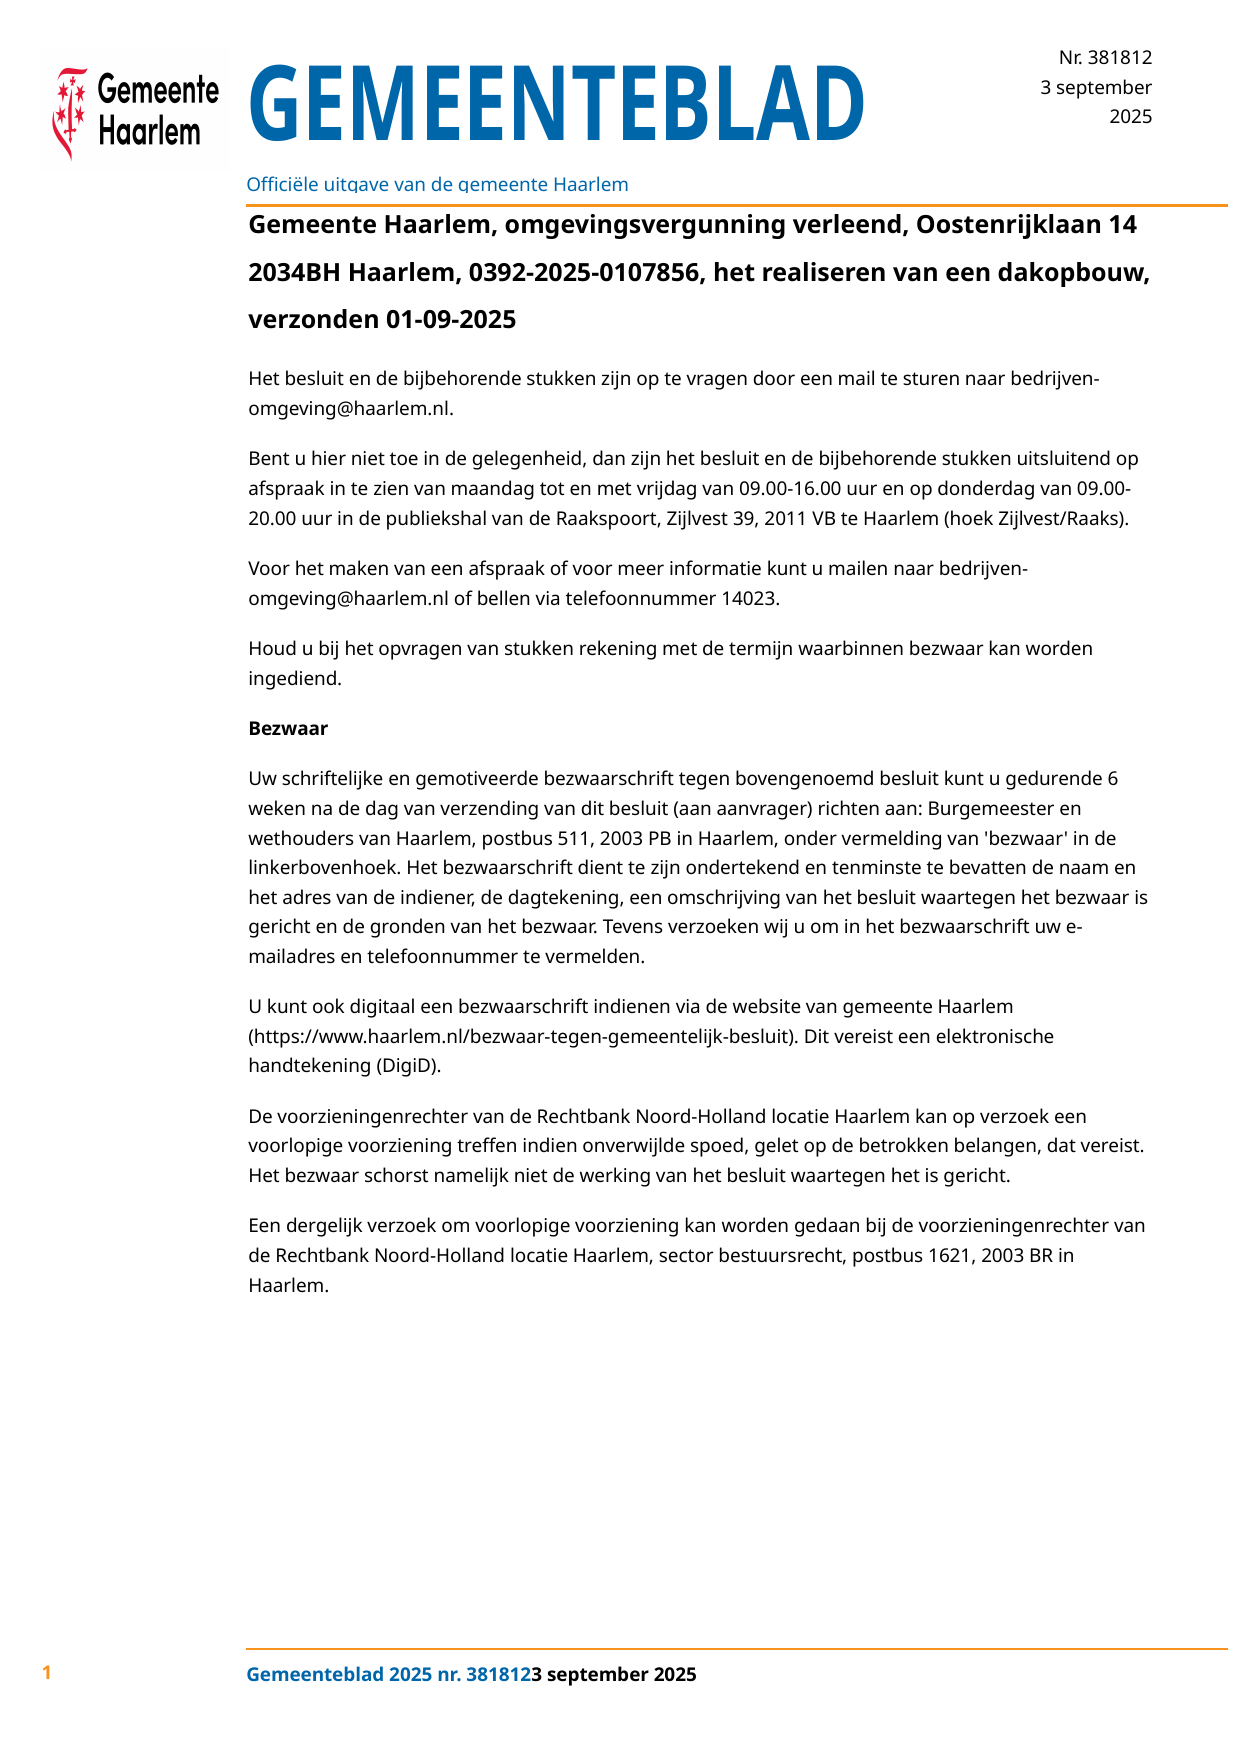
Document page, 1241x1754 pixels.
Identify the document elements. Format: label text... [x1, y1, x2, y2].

text Uw schriftelijke en gemotiveerde bezwaarschrift tegen bovengenoemd besluit kunt u gedurende 6 weken na de dag van verzending van dit besluit (aan aanvrager) richten aan: Burgemeester en wethouders van Haarlem, postbus 511, 2003 PB in Haarlem, onder vermelding van 'bezwaar' in de linkerbovenhoek. Het bezwaarschrift dient te zijn ondertekend en tenminste te bevatten de naam en het adres van de indiener, de dagtekening, een omschrijving van het besluit waartegen het bezwaar is gericht en de gronden van het bezwaar. Tevens verzoeken wij u om in het bezwaarschrift uw e-mailadres en telefoonnummer te vermelden. [248, 766, 1152, 969]
text Het besluit en de bijbehorende stukken zijn op te vragen door een mail te sturen naar bedrijven-omgeving@haarlem.nl. [248, 366, 1152, 421]
text Bezwaar [248, 715, 1152, 741]
text Bent u hier niet toe in de gelegenheid, dan zijn het besluit en de bijbehorende stukken uitsluitend op afspraak in te zien van maandag tot en met vrijdag van 09.00-16.00 uur en op donderdag van 09.00-20.00 uur in de publiekshal van de Raakspoort, Zijlvest 39, 2011 VB te Haarlem (hoek Zijlvest/Raaks). [248, 446, 1152, 530]
picture [41, 47, 231, 172]
text U kunt ook digitaal een bezwaarschrift indienen via de website van gemeente Haarlem (https://www.haarlem.nl/bezwaar-tegen-gemeentelijk-besluit). Dit vereist een elektronische handtekening (DigiD). [248, 993, 1152, 1078]
text Een dergelijk verzoek om voorlopige voorziening kan worden gedaan bij de voorzieningenrechter van de Rechtbank Noord-Holland locatie Haarlem, sector bestuursrecht, postbus 1621, 2003 BR in Haarlem. [248, 1213, 1152, 1297]
text Voor het maken van een afspraak of voor meer informatie kunt u mailen naar bedrijven-omgeving@haarlem.nl of bellen via telefoonnummer 14023. [248, 555, 1152, 610]
text Gemeente Haarlem, omgevingsvergunning verleend, Oostenrijklaan 14 2034BH Haarlem, 0392-2025-0107856, het realiseren van een dakopbouw, verzonden 01-09-2025 [248, 207, 1152, 336]
text Houd u bij het opvragen van stukken rekening met de termijn waarbinnen bezwaar kan worden ingediend. [248, 635, 1152, 690]
text De voorzieningenrechter van de Rechtbank Noord-Holland locatie Haarlem kan op verzoek een voorlopige voorziening treffen indien onverwijlde spoed, gelet op de betrokken belangen, dat vereist. Het bezwaar schorst namelijk niet de werking van het besluit waartegen het is gericht. [248, 1103, 1152, 1188]
